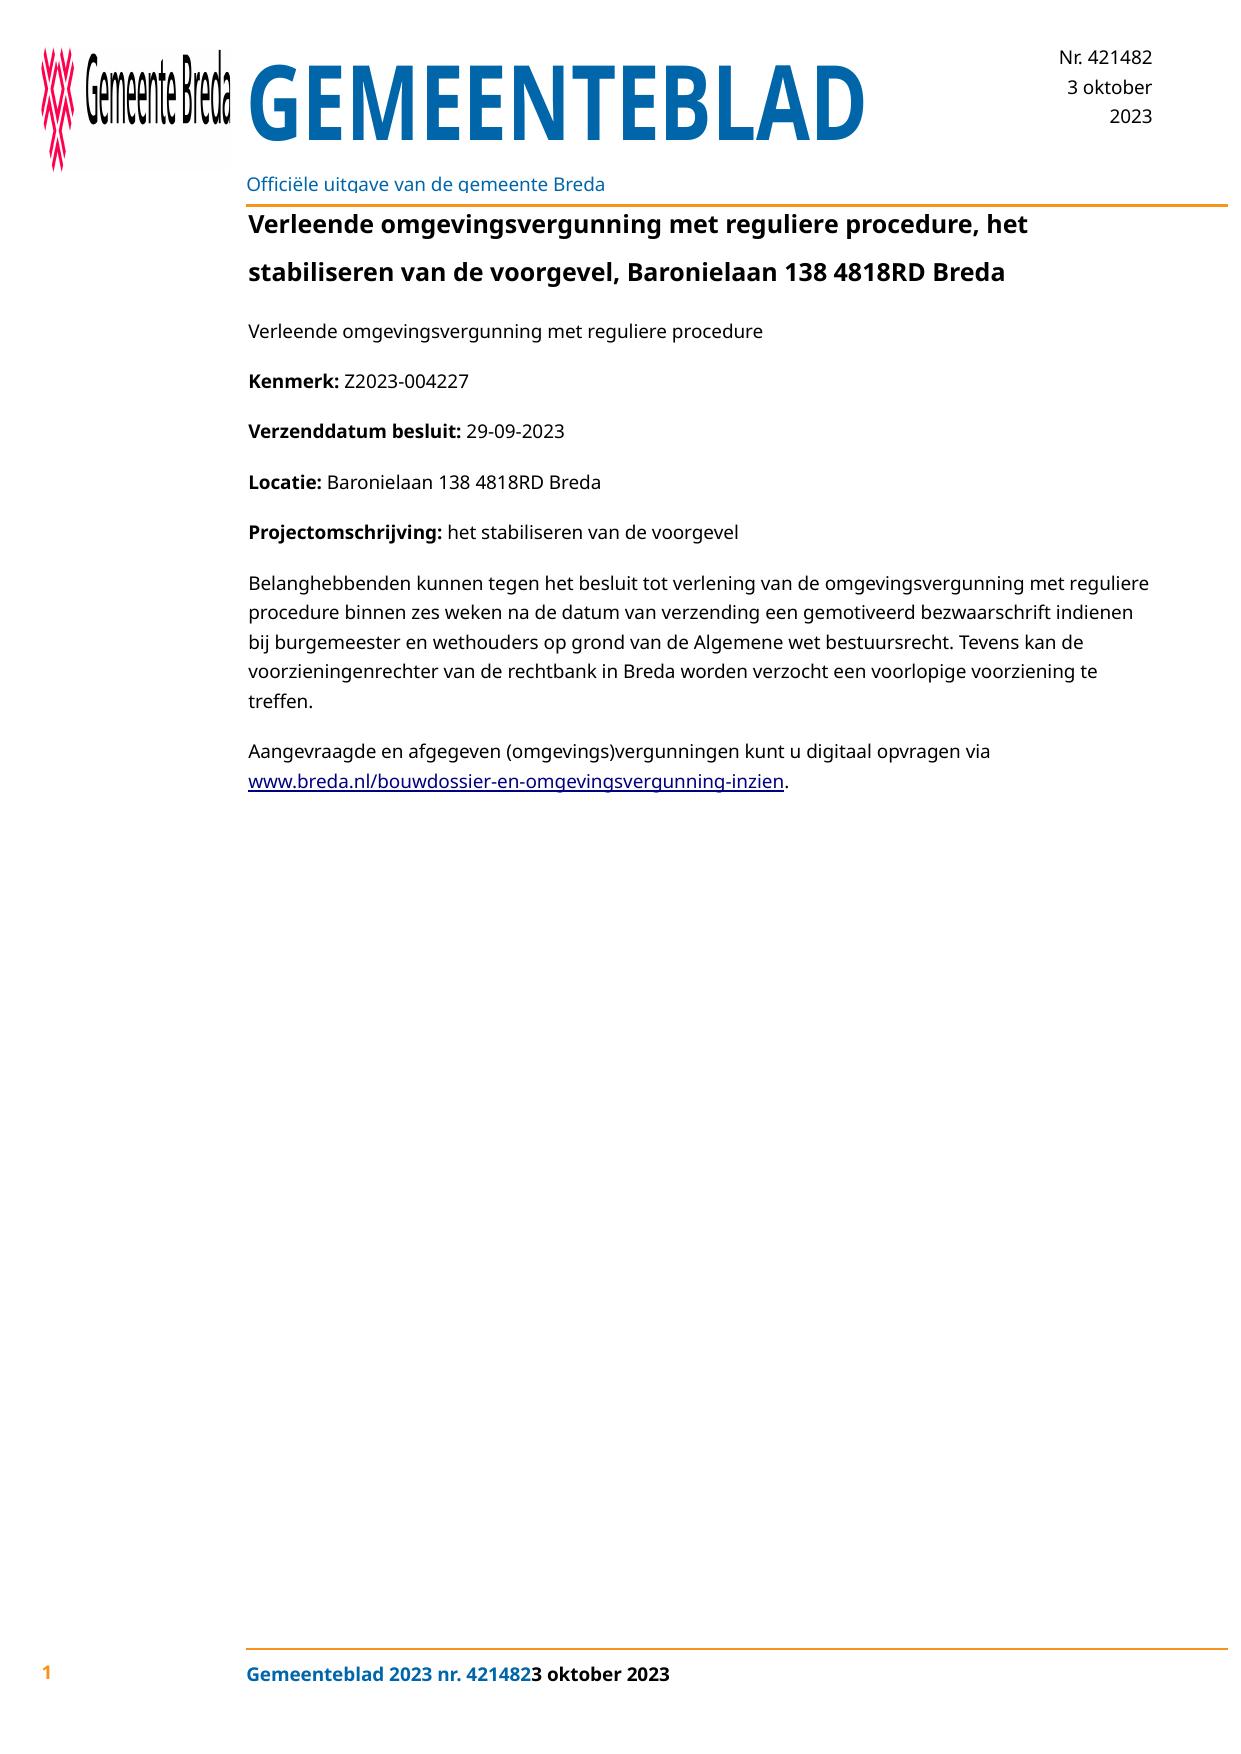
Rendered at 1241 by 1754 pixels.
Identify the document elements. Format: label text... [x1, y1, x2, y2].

text Aangevraagde en afgegeven (omgevings)vergunningen kunt u digitaal opvragen via www.breda.nl/bouwdossier-en-omgevingsvergunning-inzien. [248, 739, 1152, 794]
text Verleende omgevingsvergunning met reguliere procedure, het stabiliseren van de voorgevel, Baronielaan 138 4818RD Breda [248, 207, 1152, 288]
picture [41, 47, 231, 172]
text Verzenddatum besluit: 29-09-2023 [248, 419, 1152, 444]
text Locatie: Baronielaan 138 4818RD Breda [248, 469, 1152, 495]
text Projectomschrijving: het stabiliseren van de voorgevel [248, 519, 1152, 545]
text Belanghebbenden kunnen tegen het besluit tot verlening van de omgevingsvergunning met reguliere procedure binnen zes weken na de datum van verzending een gemotiveerd bezwaarschrift indienen bij burgemeester en wethouders op grond van de Algemene wet bestuursrecht. Tevens kan de voorzieningenrechter van de rechtbank in Breda worden verzocht een voorlopige voorziening te treffen. [248, 570, 1152, 714]
text Verleende omgevingsvergunning met reguliere procedure [248, 318, 1152, 344]
text Kenmerk: Z2023-004227 [248, 368, 1152, 394]
